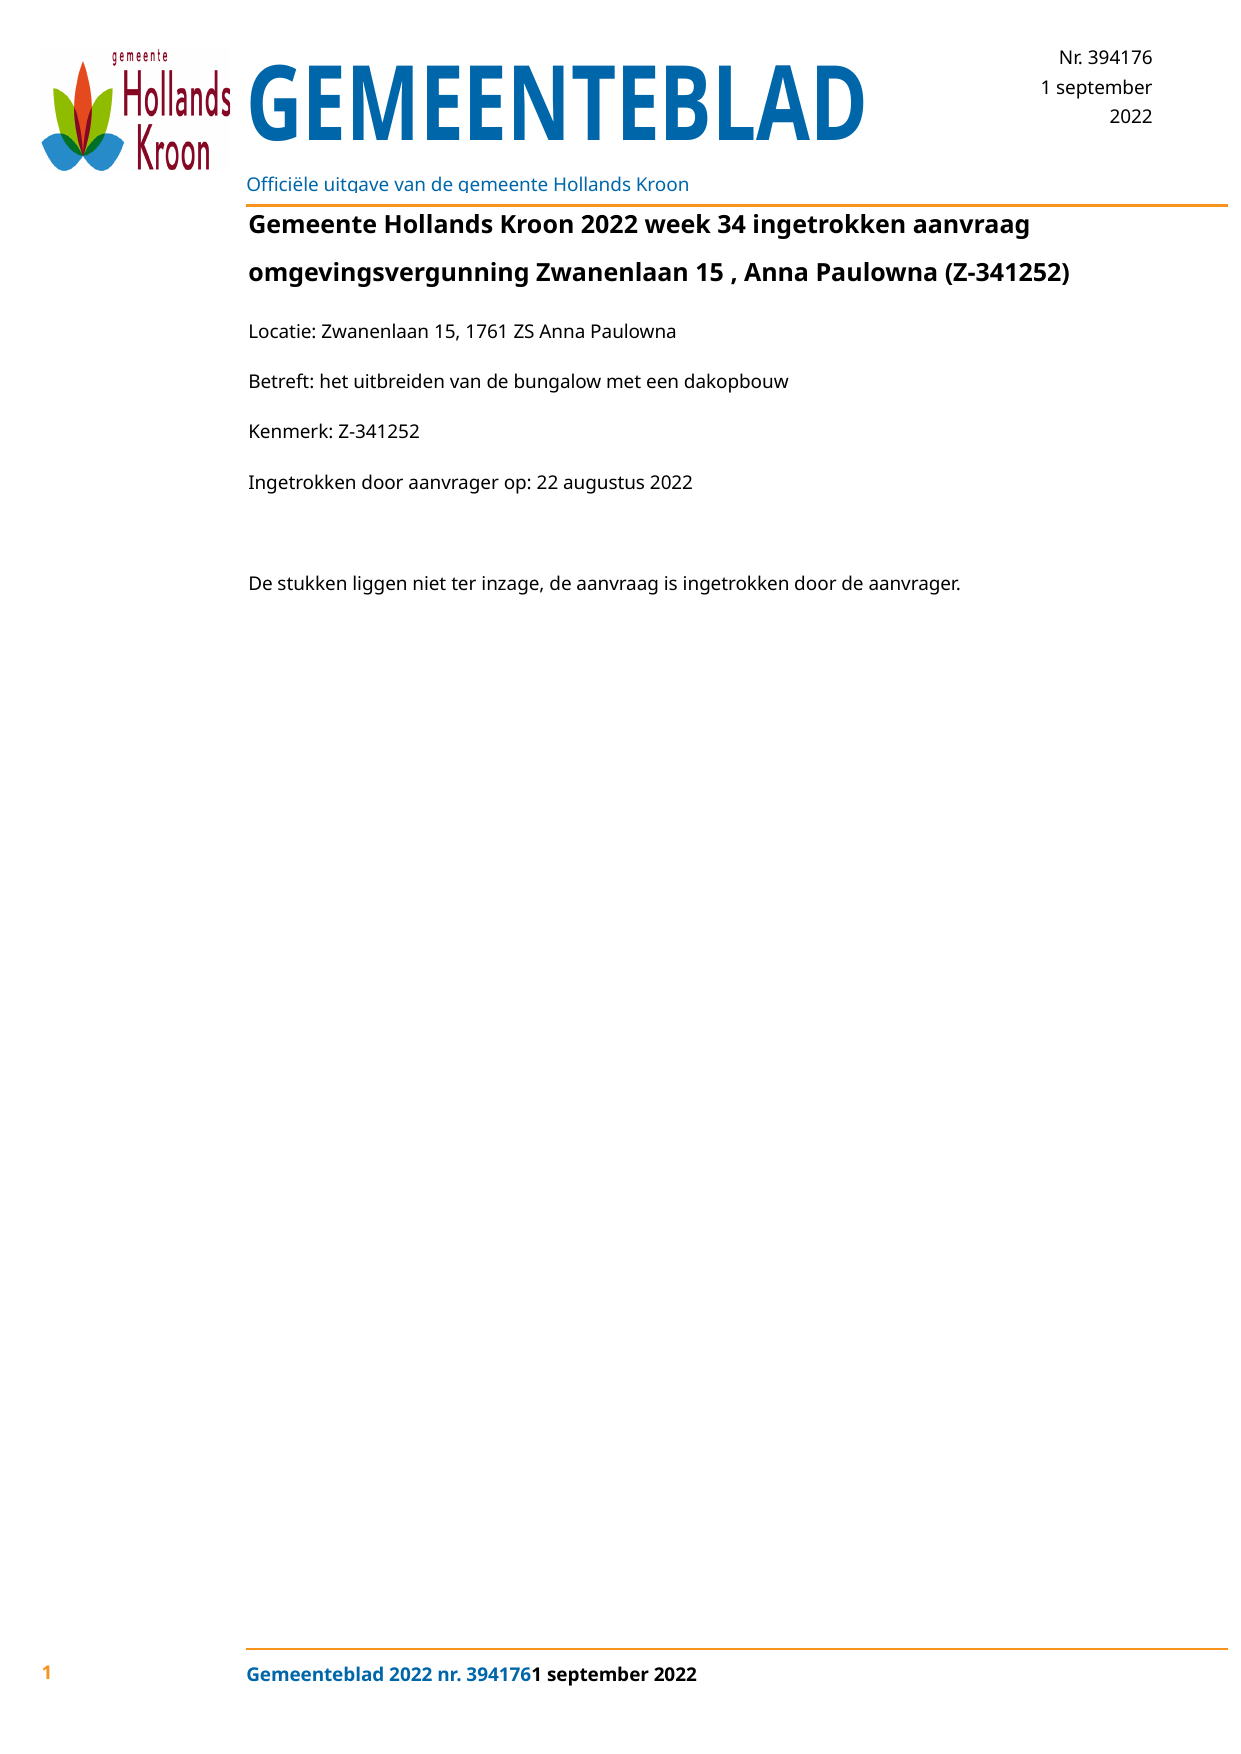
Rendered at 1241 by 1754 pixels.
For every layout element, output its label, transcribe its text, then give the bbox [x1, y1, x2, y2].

text Gemeente Hollands Kroon 2022 week 34 ingetrokken aanvraag omgevingsvergunning Zwanenlaan 15 , Anna Paulowna (Z-341252) [248, 207, 1152, 288]
text Kenmerk: Z-341252 [248, 419, 1152, 444]
text Betreft: het uitbreiden van de bungalow met een dakopbouw [248, 368, 1152, 394]
text Locatie: Zwanenlaan 15, 1761 ZS Anna Paulowna [248, 318, 1152, 344]
text Ingetrokken door aanvrager op: 22 augustus 2022 [248, 469, 1152, 495]
text De stukken liggen niet ter inzage, de aanvraag is ingetrokken door de aanvrager. [248, 570, 1152, 596]
picture [41, 47, 231, 172]
